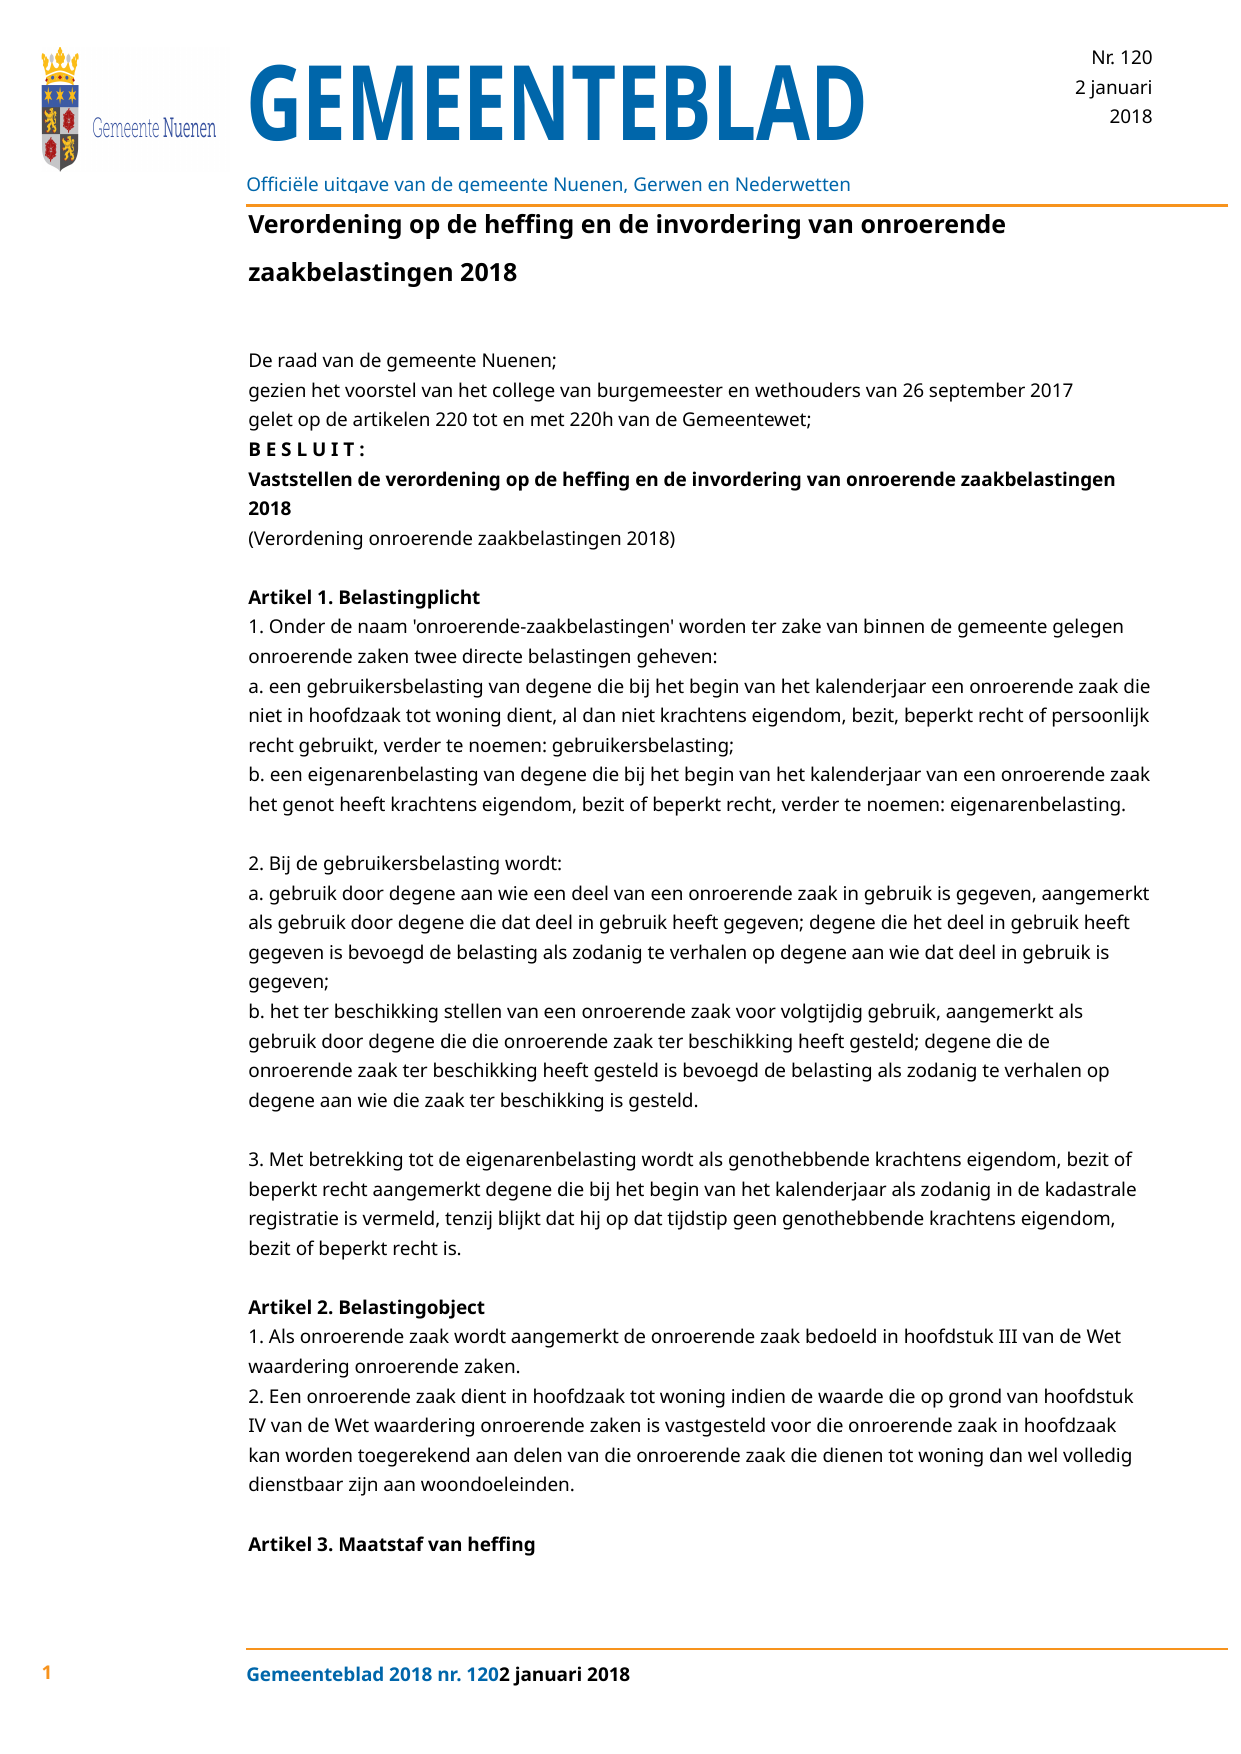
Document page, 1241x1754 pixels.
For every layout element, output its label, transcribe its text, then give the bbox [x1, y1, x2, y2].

picture [41, 47, 231, 172]
text a. een gebruikersbelasting van degene die bij het begin van het kalenderjaar een onroerende zaak die niet in hoofdzaak tot woning dient, al dan niet krachtens eigendom, bezit, beperkt recht of persoonlijk recht gebruikt, verder te noemen: gebruikersbelasting; [248, 673, 1152, 758]
text Artikel 3. Maatstaf van heffing [248, 1531, 1152, 1557]
text a. gebruik door degene aan wie een deel van een onroerende zaak in gebruik is gegeven, aangemerkt als gebruik door degene die dat deel in gebruik heeft gegeven; degene die het deel in gebruik heeft gegeven is bevoegd de belasting als zodanig te verhalen op degene aan wie dat deel in gebruik is gegeven; [248, 880, 1152, 994]
text Vaststellen de verordening op de heffing en de invordering van onroerende zaakbelastingen 2018 [248, 466, 1152, 521]
text B E S L U I T : [248, 436, 1152, 462]
text Verordening op de heffing en de invordering van onroerende zaakbelastingen 2018 [248, 207, 1152, 288]
text 1. Als onroerende zaak wordt aangemerkt de onroerende zaak bedoeld in hoofdstuk III van de Wet waardering onroerende zaken. [248, 1324, 1152, 1379]
text 2. Een onroerende zaak dient in hoofdzaak tot woning indien de waarde die op grond van hoofdstuk IV van de Wet waardering onroerende zaken is vastgesteld voor die onroerende zaak in hoofdzaak kan worden toegerekend aan delen van die onroerende zaak die dienen tot woning dan wel volledig dienstbaar zijn aan woondoeleinden. [248, 1383, 1152, 1497]
text b. het ter beschikking stellen van een onroerende zaak voor volgtijdig gebruik, aangemerkt als gebruik door degene die die onroerende zaak ter beschikking heeft gesteld; degene die de onroerende zaak ter beschikking heeft gesteld is bevoegd de belasting als zodanig te verhalen op degene aan wie die zaak ter beschikking is gesteld. [248, 998, 1152, 1113]
text 3. Met betrekking tot de eigenarenbelasting wordt als genothebbende krachtens eigendom, bezit of beperkt recht aangemerkt degene die bij het begin van het kalenderjaar als zodanig in de kadastrale registratie is vermeld, tenzij blijkt dat hij op dat tijdstip geen genothebbende krachtens eigendom, bezit of beperkt recht is. [248, 1146, 1152, 1261]
text 2. Bij de gebruikersbelasting wordt: [248, 850, 1152, 876]
text 1. Onder de naam 'onroerende-zaakbelastingen' worden ter zake van binnen de gemeente gelegen onroerende zaken twee directe belastingen geheven: [248, 614, 1152, 669]
text Artikel 2. Belastingobject [248, 1294, 1152, 1320]
text De raad van de gemeente Nuenen; [248, 347, 1152, 373]
text b. een eigenarenbelasting van degene die bij het begin van het kalenderjaar van een onroerende zaak het genot heeft krachtens eigendom, bezit of beperkt recht, verder te noemen: eigenarenbelasting. [248, 762, 1152, 817]
text Artikel 1. Belastingplicht [248, 584, 1152, 610]
text (Verordening onroerende zaakbelastingen 2018) [248, 525, 1152, 551]
text gelet op de artikelen 220 tot en met 220h van de Gemeentewet; [248, 407, 1152, 432]
text gezien het voorstel van het college van burgemeester en wethouders van 26 september 2017 [248, 377, 1152, 403]
